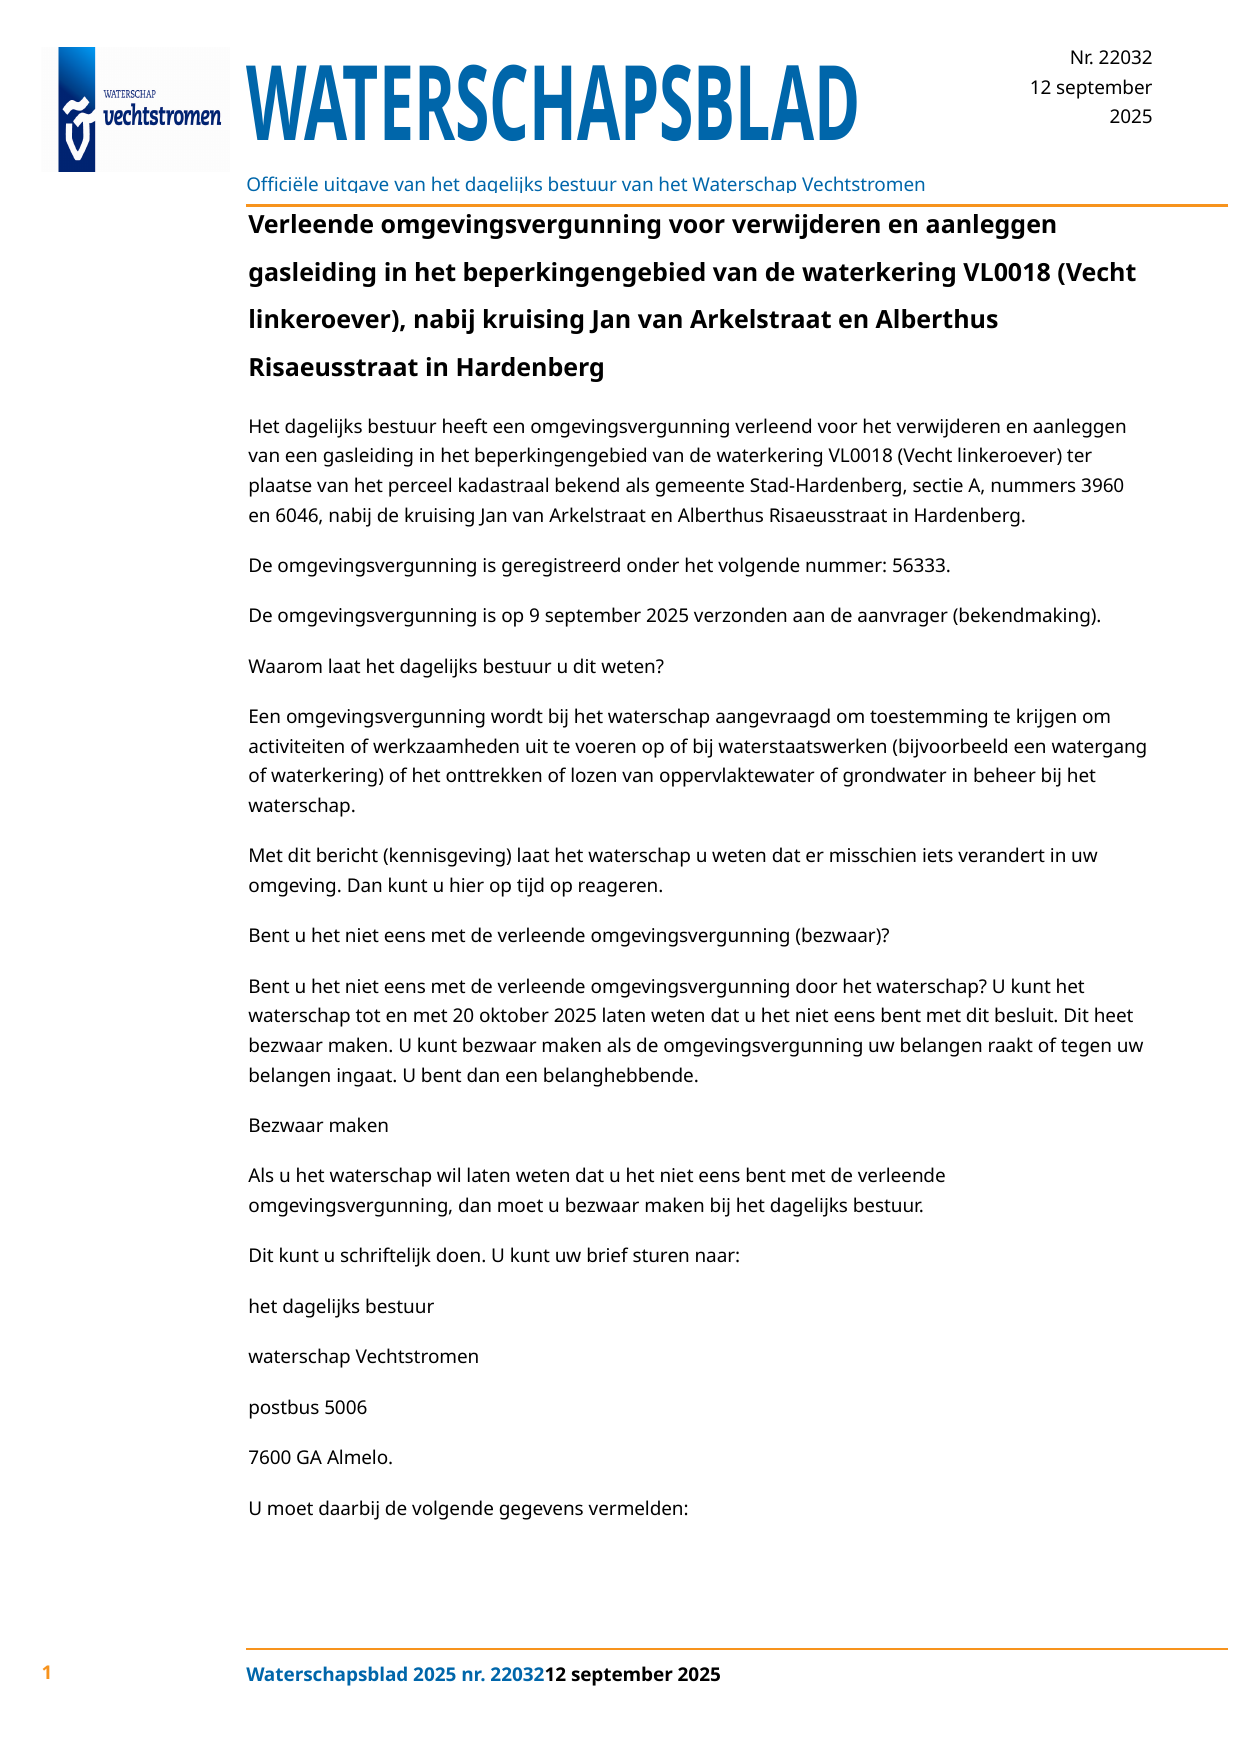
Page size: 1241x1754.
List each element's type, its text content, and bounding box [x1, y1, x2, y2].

text De omgevingsvergunning is op 9 september 2025 verzonden aan de aanvrager (bekendmaking). [248, 603, 1152, 628]
text Een omgevingsvergunning wordt bij het waterschap aangevraagd om toestemming te krijgen om activiteiten of werkzaamheden uit te voeren op of bij waterstaatswerken (bijvoorbeeld een watergang of waterkering) of het onttrekken of lozen van oppervlaktewater of grondwater in beheer bij het waterschap. [248, 703, 1152, 818]
text Bent u het niet eens met de verleende omgevingsvergunning (bezwaar)? [248, 923, 1152, 948]
text Dit kunt u schriftelijk doen. U kunt uw brief sturen naar: [248, 1243, 1152, 1268]
text Waarom laat het dagelijks bestuur u dit weten? [248, 653, 1152, 679]
text waterschap Vechtstromen [248, 1343, 1152, 1369]
text U moet daarbij de volgende gegevens vermelden: [248, 1495, 1152, 1521]
text Verleende omgevingsvergunning voor verwijderen en aanleggen gasleiding in het beperkingengebied van de waterkering VL0018 (Vecht linkeroever), nabij kruising Jan van Arkelstraat en Alberthus Risaeusstraat in Hardenberg [248, 207, 1152, 384]
text het dagelijks bestuur [248, 1293, 1152, 1319]
text Bezwaar maken [248, 1112, 1152, 1138]
text De omgevingsvergunning is geregistreerd onder het volgende nummer: 56333. [248, 552, 1152, 578]
text 7600 GA Almelo. [248, 1444, 1152, 1470]
picture [41, 47, 231, 172]
text Als u het waterschap wil laten weten dat u het niet eens bent met de verleende omgevingsvergunning, dan moet u bezwaar maken bij het dagelijks bestuur. [248, 1163, 1152, 1218]
text Met dit bericht (kennisgeving) laat het waterschap u weten dat er misschien iets verandert in uw omgeving. Dan kunt u hier op tijd op reageren. [248, 843, 1152, 898]
text Bent u het niet eens met de verleende omgevingsvergunning door het waterschap? U kunt het waterschap tot en met 20 oktober 2025 laten weten dat u het niet eens bent met dit besluit. Dit heet bezwaar maken. U kunt bezwaar maken als de omgevingsvergunning uw belangen raakt of tegen uw belangen ingaat. U bent dan een belanghebbende. [248, 973, 1152, 1088]
text Het dagelijks bestuur heeft een omgevingsvergunning verleend voor het verwijderen en aanleggen van een gasleiding in het beperkingengebied van de waterkering VL0018 (Vecht linkeroever) ter plaatse van het perceel kadastraal bekend als gemeente Stad-Hardenberg, sectie A, nummers 3960 en 6046, nabij de kruising Jan van Arkelstraat en Alberthus Risaeusstraat in Hardenberg. [248, 413, 1152, 528]
text postbus 5006 [248, 1394, 1152, 1420]
